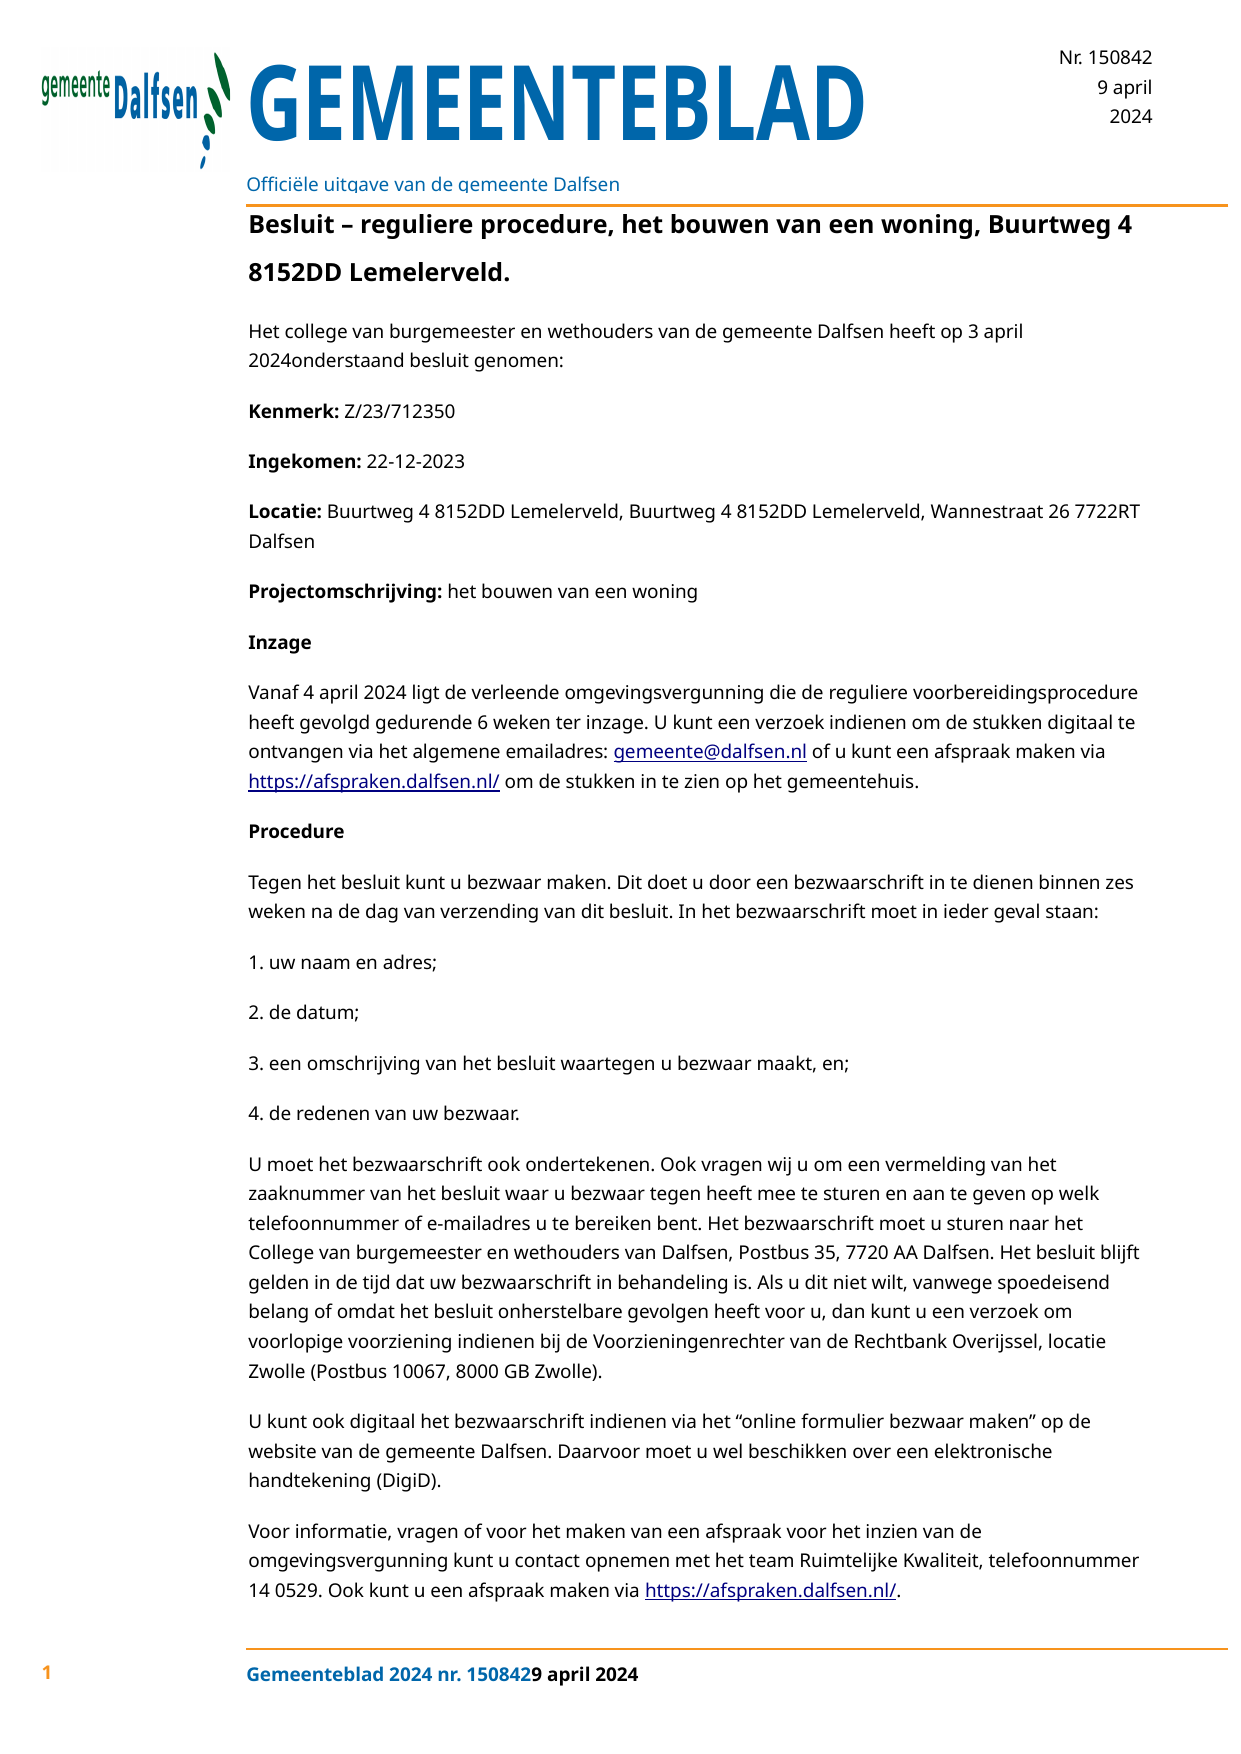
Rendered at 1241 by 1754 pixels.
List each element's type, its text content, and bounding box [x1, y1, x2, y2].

text U moet het bezwaarschrift ook ondertekenen. Ook vragen wij u om een vermelding van het zaaknummer van het besluit waar u bezwaar tegen heeft mee te sturen en aan te geven op welk telefoonnummer of e-mailadres u te bereiken bent. Het bezwaarschrift moet u sturen naar het College van burgemeester en wethouders van Dalfsen, Postbus 35, 7720 AA Dalfsen. Het besluit blijft gelden in de tijd dat uw bezwaarschrift in behandeling is. Als u dit niet wilt, vanwege spoedeisend belang of omdat het besluit onherstelbare gevolgen heeft voor u, dan kunt u een verzoek om voorlopige voorziening indienen bij de Voorzieningenrechter van de Rechtbank Overijssel, locatie Zwolle (Postbus 10067, 8000 GB Zwolle). [248, 1151, 1152, 1384]
text Projectomschrijving: het bouwen van een woning [248, 579, 1152, 604]
text 3. een omschrijving van het besluit waartegen u bezwaar maakt, en; [248, 1050, 1152, 1076]
text Procedure [248, 819, 1152, 844]
text Besluit – reguliere procedure, het bouwen van een woning, Buurtweg 4 8152DD Lemelerveld. [248, 207, 1152, 288]
text Vanaf 4 april 2024 ligt de verleende omgevingsvergunning die de reguliere voorbereidingsprocedure heeft gevolgd gedurende 6 weken ter inzage. U kunt een verzoek indienen om de stukken digitaal te ontvangen via het algemene emailadres: gemeente@dalfsen.nl of u kunt een afspraak maken via https://afspraken.dalfsen.nl/ om de stukken in te zien op het gemeentehuis. [248, 679, 1152, 794]
text 2. de datum; [248, 999, 1152, 1025]
text Inzage [248, 629, 1152, 655]
text Tegen het besluit kunt u bezwaar maken. Dit doet u door een bezwaarschrift in te dienen binnen zes weken na de dag van verzending van dit besluit. In het bezwaarschrift moet in ieder geval staan: [248, 869, 1152, 924]
text 4. de redenen van uw bezwaar. [248, 1100, 1152, 1126]
text Locatie: Buurtweg 4 8152DD Lemelerveld, Buurtweg 4 8152DD Lemelerveld, Wannestraat 26 7722RT Dalfsen [248, 499, 1152, 554]
text Voor informatie, vragen of voor het maken van een afspraak voor het inzien van de omgevingsvergunning kunt u contact opnemen met het team Ruimtelijke Kwaliteit, telefoonnummer 14 0529. Ook kunt u een afspraak maken via https://afspraken.dalfsen.nl/. [248, 1518, 1152, 1603]
text 1. uw naam en adres; [248, 949, 1152, 975]
text Kenmerk: Z/23/712350 [248, 398, 1152, 424]
text U kunt ook digitaal het bezwaarschrift indienen via het “online formulier bezwaar maken” op de website van de gemeente Dalfsen. Daarvoor moet u wel beschikken over een elektronische handtekening (DigiD). [248, 1408, 1152, 1493]
picture [41, 47, 231, 172]
text Ingekomen: 22-12-2023 [248, 448, 1152, 474]
text Het college van burgemeester en wethouders van de gemeente Dalfsen heeft op 3 april 2024onderstaand besluit genomen: [248, 318, 1152, 373]
